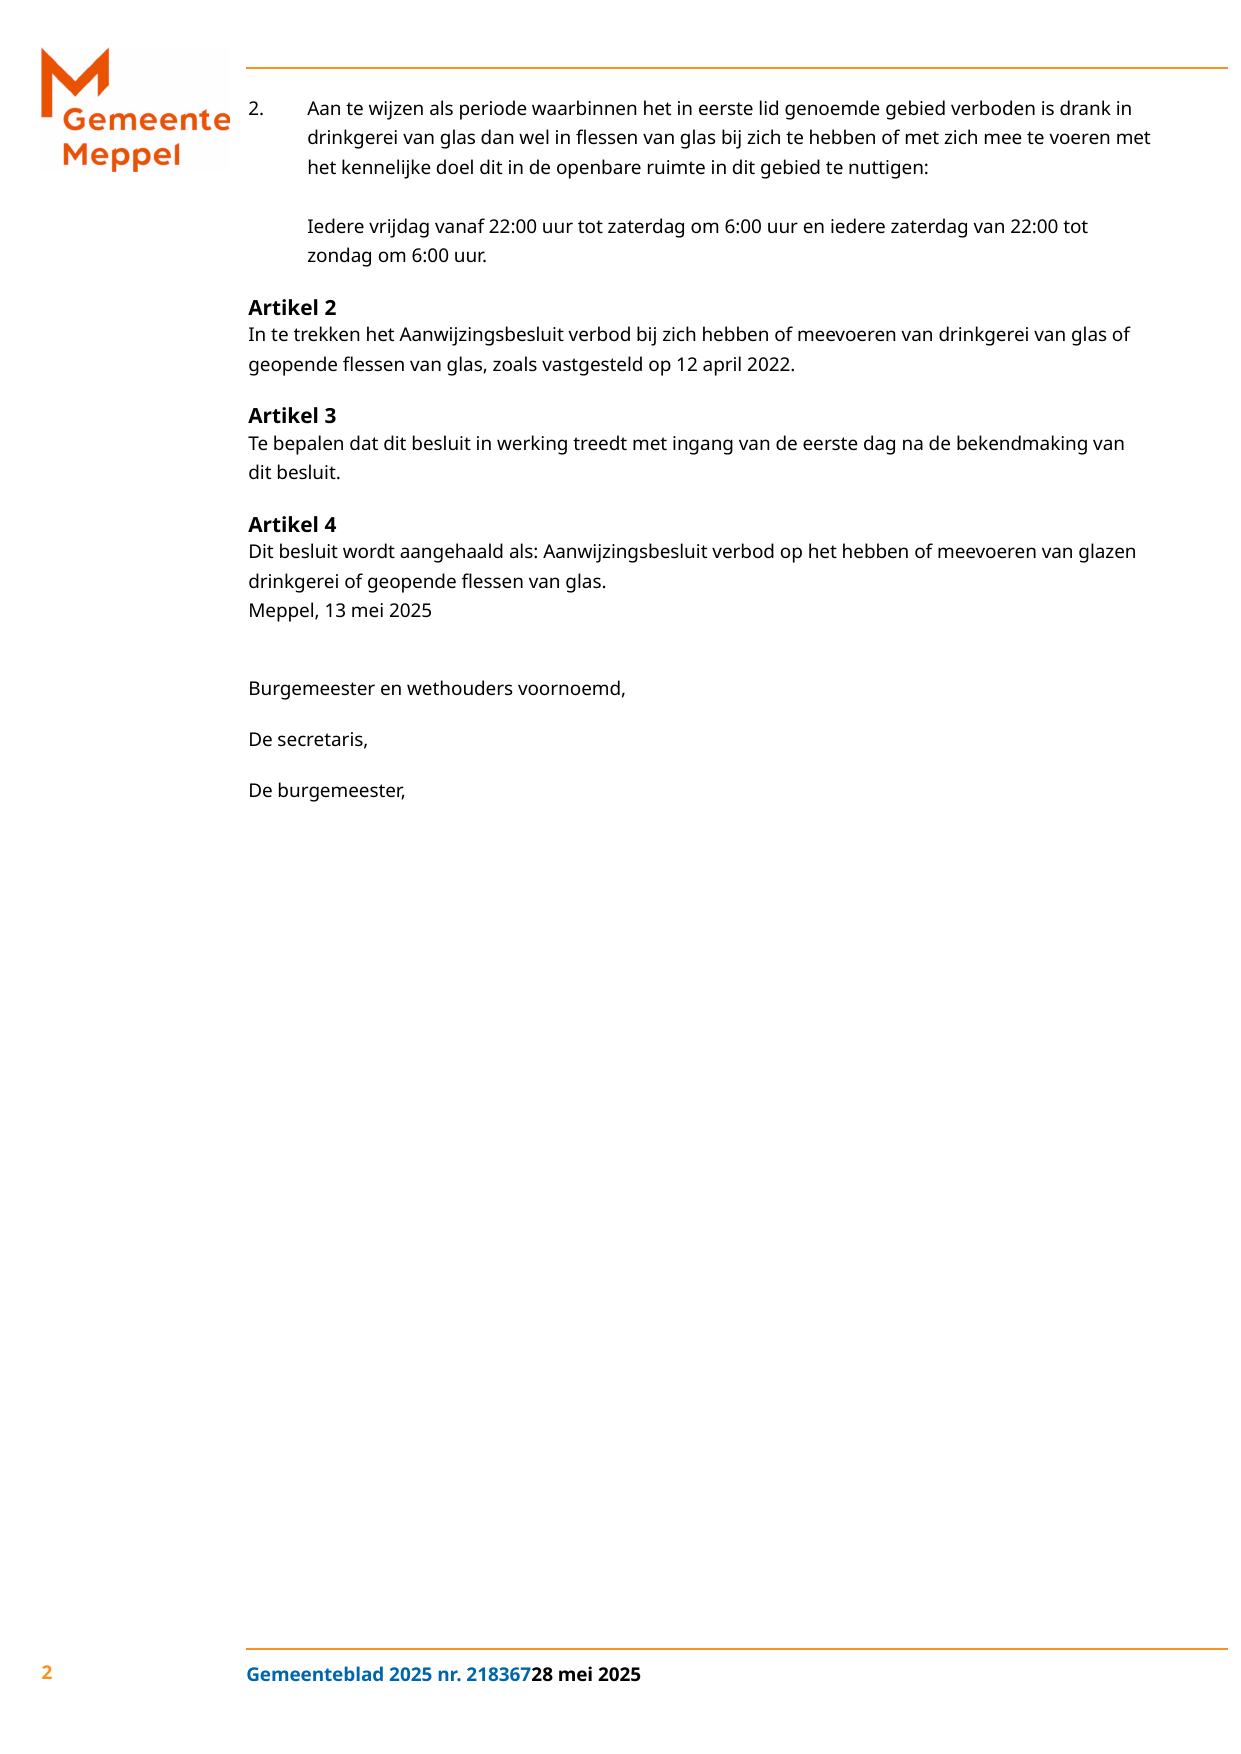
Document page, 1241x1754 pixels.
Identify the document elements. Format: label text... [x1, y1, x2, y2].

text Meppel, 13 mei 2025 [248, 598, 1152, 623]
text Artikel 4 [248, 510, 1152, 538]
text De burgemeester, [248, 778, 1152, 803]
picture [41, 47, 231, 172]
list Aan te wijzen als periode waarbinnen het in eerste lid genoemde gebied verboden is drank in drinkgerei van glas dan wel in flessen van glas bij zich te hebben of met zich mee te voeren met het kennelijke doel dit in de openbare ruimte in dit gebied te nuttigen: [248, 95, 1152, 180]
text Artikel 3 [248, 402, 1152, 430]
text Burgemeester en wethouders voornoemd, [248, 675, 1152, 701]
text De secretaris, [248, 726, 1152, 752]
list Iedere vrijdag vanaf 22:00 uur tot zaterdag om 6:00 uur en iedere zaterdag van 22:00 tot zondag om 6:00 uur. [248, 213, 1152, 268]
text Artikel 2 [248, 293, 1152, 322]
text In te trekken het Aanwijzingsbesluit verbod bij zich hebben of meevoeren van drinkgerei van glas of geopende flessen van glas, zoals vastgesteld op 12 april 2022. [248, 322, 1152, 377]
text Te bepalen dat dit besluit in werking treedt met ingang van de eerste dag na de bekendmaking van dit besluit. [248, 430, 1152, 485]
text Dit besluit wordt aangehaald als: Aanwijzingsbesluit verbod op het hebben of meevoeren van glazen drinkgerei of geopende flessen van glas. [248, 538, 1152, 594]
